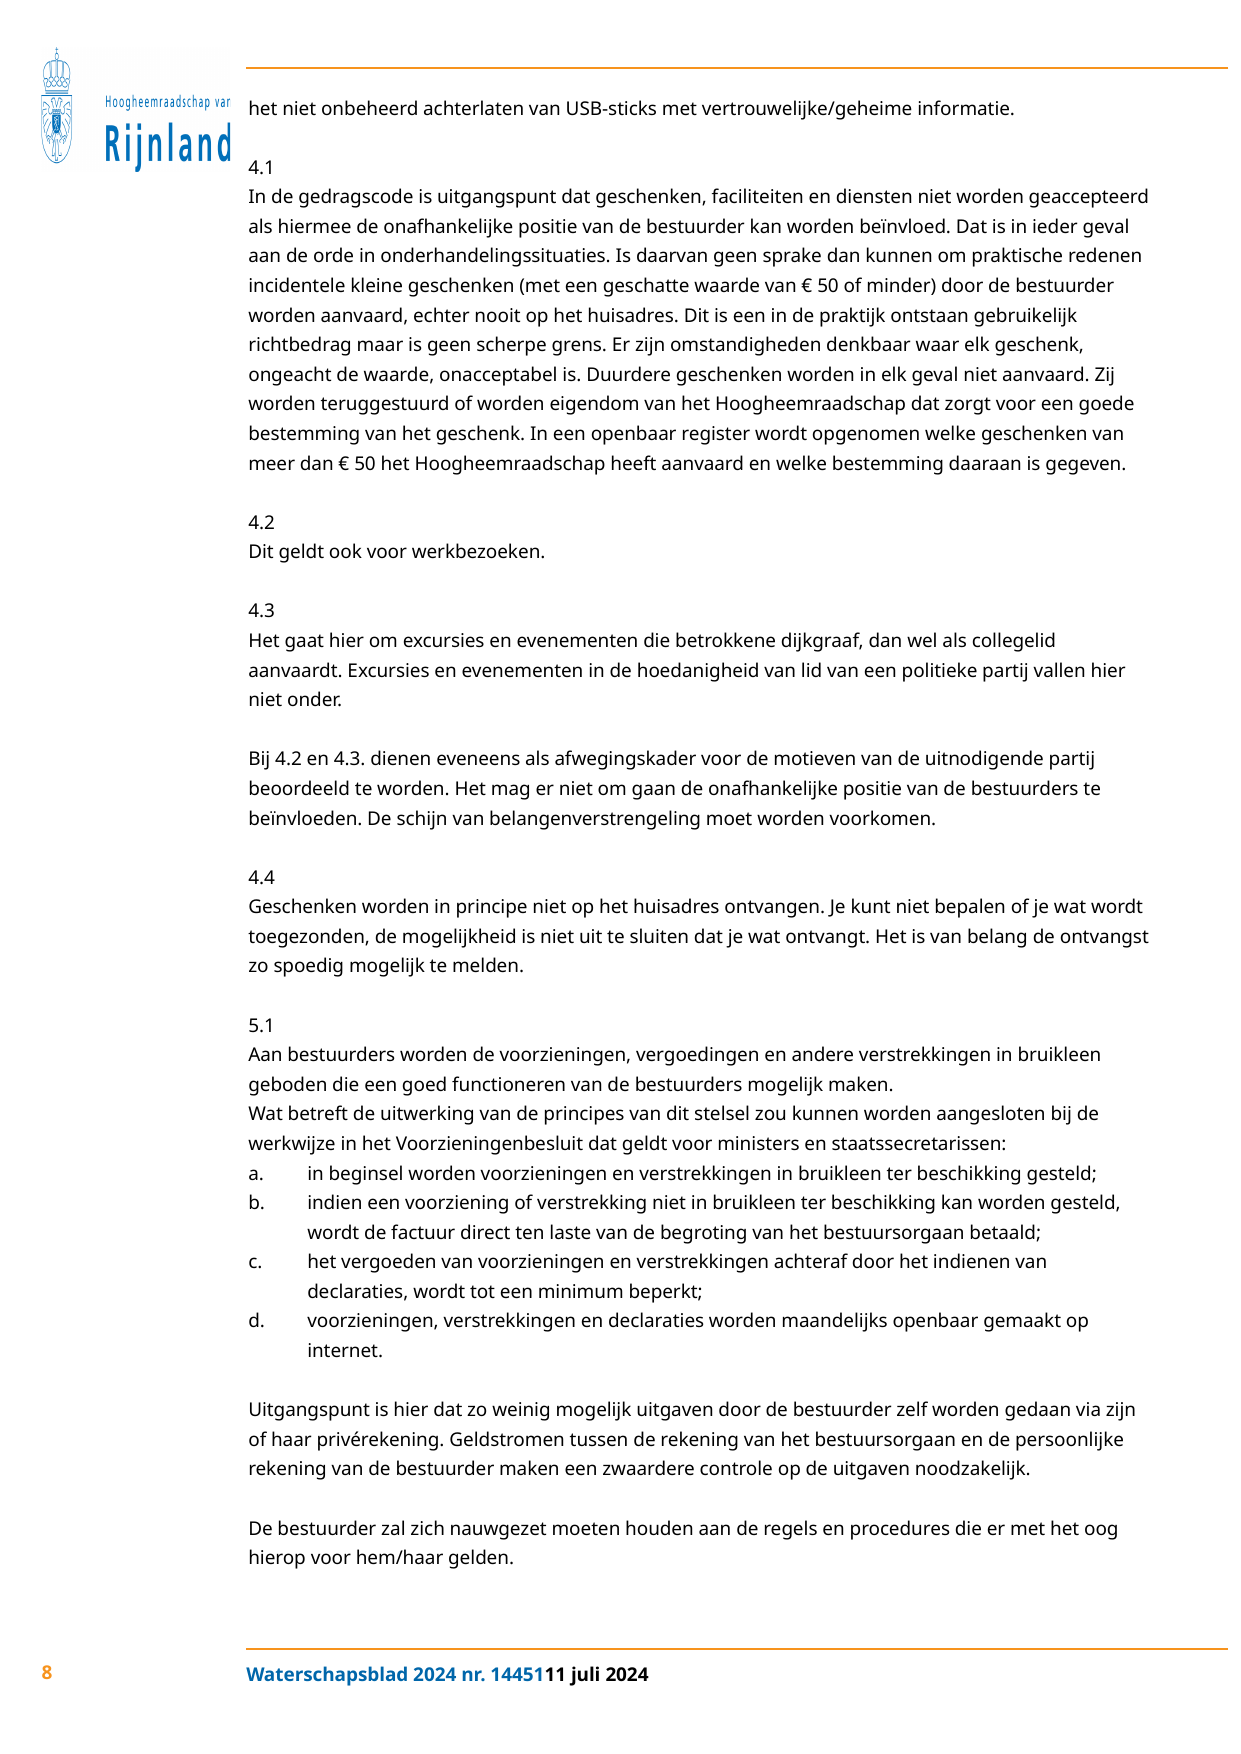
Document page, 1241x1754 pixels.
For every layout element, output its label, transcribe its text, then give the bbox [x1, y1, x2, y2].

text 4.3 [248, 598, 1152, 623]
text Geschenken worden in principe niet op het huisadres ontvangen. Je kunt niet bepalen of je wat wordt toegezonden, de mogelijkheid is niet uit te sluiten dat je wat ontvangt. Het is van belang de ontvangst zo spoedig mogelijk te melden. [248, 893, 1152, 978]
text De bestuurder zal zich nauwgezet moeten houden aan de regels en procedures die er met het oog hierop voor hem/haar gelden. [248, 1515, 1152, 1570]
text 5.1 [248, 1012, 1152, 1038]
text het niet onbeheerd achterlaten van USB-sticks met vertrouwelijke/geheime informatie. [248, 95, 1152, 121]
text 4.2 [248, 509, 1152, 535]
text Uitgangspunt is hier dat zo weinig mogelijk uitgaven door de bestuurder zelf worden gedaan via zijn of haar privérekening. Geldstromen tussen de rekening van het bestuursorgaan en de persoonlijke rekening van de bestuurder maken een zwaardere controle op de uitgaven noodzakelijk. [248, 1396, 1152, 1481]
text 4.1 [248, 154, 1152, 180]
list indien een voorziening of verstrekking niet in bruikleen ter beschikking kan worden gesteld, wordt de factuur direct ten laste van de begroting van het bestuursorgaan betaald; [248, 1189, 1152, 1245]
list voorzieningen, verstrekkingen en declaraties worden maandelijks openbaar gemaakt op internet. [248, 1308, 1152, 1363]
text Wat betreft de uitwerking van de principes van dit stelsel zou kunnen worden aangesloten bij de werkwijze in het Voorzieningenbesluit dat geldt voor ministers en staatssecretarissen: [248, 1101, 1152, 1156]
text In de gedragscode is uitgangspunt dat geschenken, faciliteiten en diensten niet worden geaccepteerd als hiermee de onafhankelijke positie van de bestuurder kan worden beïnvloed. Dat is in ieder geval aan de orde in onderhandelingssituaties. Is daarvan geen sprake dan kunnen om praktische redenen incidentele kleine geschenken (met een geschatte waarde van € 50 of minder) door de bestuurder worden aanvaard, echter nooit op het huisadres. Dit is een in de praktijk ontstaan gebruikelijk richtbedrag maar is geen scherpe grens. Er zijn omstandigheden denkbaar waar elk geschenk, ongeacht de waarde, onacceptabel is. Duurdere geschenken worden in elk geval niet aanvaard. Zij worden teruggestuurd of worden eigendom van het Hoogheemraadschap dat zorgt voor een goede bestemming van het geschenk. In een openbaar register wordt opgenomen welke geschenken van meer dan € 50 het Hoogheemraadschap heeft aanvaard en welke bestemming daaraan is gegeven. [248, 183, 1152, 476]
text Het gaat hier om excursies en evenementen die betrokkene dijkgraaf, dan wel als collegelid aanvaardt. Excursies en evenementen in de hoedanigheid van lid van een politieke partij vallen hier niet onder. [248, 627, 1152, 712]
list het vergoeden van voorzieningen en verstrekkingen achteraf door het indienen van declaraties, wordt tot een minimum beperkt; [248, 1248, 1152, 1304]
text Aan bestuurders worden de voorzieningen, vergoedingen en andere verstrekkingen in bruikleen geboden die een goed functioneren van de bestuurders mogelijk maken. [248, 1041, 1152, 1097]
text 4.4 [248, 864, 1152, 890]
list in beginsel worden voorzieningen en verstrekkingen in bruikleen ter beschikking gesteld; [248, 1160, 1152, 1186]
picture [41, 47, 231, 172]
text Bij 4.2 en 4.3. dienen eveneens als afwegingskader voor de motieven van de uitnodigende partij beoordeeld te worden. Het mag er niet om gaan de onafhankelijke positie van de bestuurders te beïnvloeden. De schijn van belangenverstrengeling moet worden voorkomen. [248, 746, 1152, 831]
text Dit geldt ook voor werkbezoeken. [248, 538, 1152, 564]
